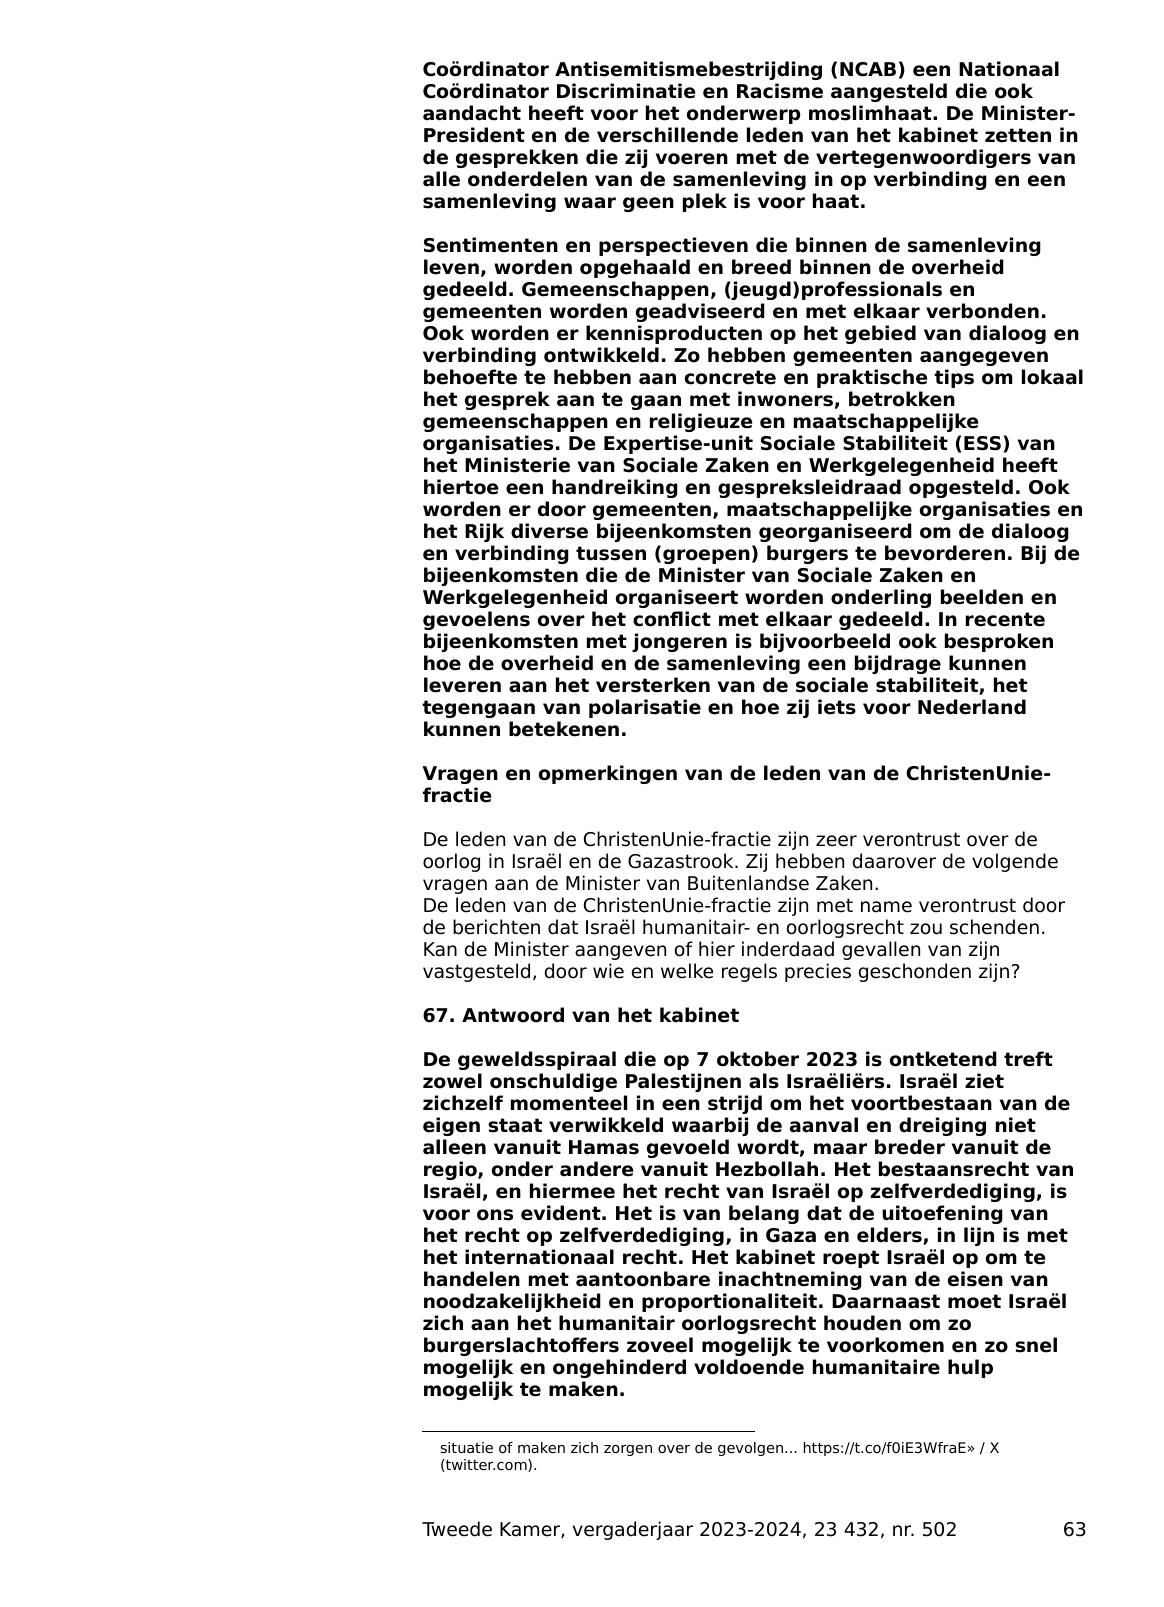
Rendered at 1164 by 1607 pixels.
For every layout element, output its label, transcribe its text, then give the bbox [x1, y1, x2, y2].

text De leden van de ChristenUnie-fractie zijn zeer verontrust over de oorlog in Israël en de Gazastrook. Zij hebben daarover de volgende vragen aan de Minister van Buitenlandse Zaken. [422, 829, 1087, 895]
text situatie of maken zich zorgen over de gevolgen... https://t.co/f0iE3WfraE» / X (twitter.com). [422, 1441, 1087, 1474]
text Sentimenten en perspectieven die binnen de samenleving leven, worden opgehaald en breed binnen de overheid gedeeld. Gemeenschappen, (jeugd)professionals en gemeenten worden geadviseerd en met elkaar verbonden. Ook worden er kennisproducten op het gebied van dialoog en verbinding ontwikkeld. Zo hebben gemeenten aangegeven behoefte te hebben aan concrete en praktische tips om lokaal het gesprek aan te gaan met inwoners, betrokken gemeenschappen en religieuze en maatschappelijke organisaties. De Expertise-unit Sociale Stabiliteit (ESS) van het Ministerie van Sociale Zaken en Werkgelegenheid heeft hiertoe een handreiking en gespreksleidraad opgesteld. Ook worden er door gemeenten, maatschappelijke organisaties en het Rijk diverse bijeenkomsten georganiseerd om de dialoog en verbinding tussen (groepen) burgers te bevorderen. Bij de bijeenkomsten die de Minister van Sociale Zaken en Werkgelegenheid organiseert worden onderling beelden en gevoelens over het conflict met elkaar gedeeld. In recente bijeenkomsten met jongeren is bijvoorbeeld ook besproken hoe de overheid en de samenleving een bijdrage kunnen leveren aan het versterken van de sociale stabiliteit, het tegengaan van polarisatie en hoe zij iets voor Nederland kunnen betekenen. [422, 235, 1087, 741]
text De geweldsspiraal die op 7 oktober 2023 is ontketend treft zowel onschuldige Palestijnen als Israëliërs. Israël ziet zichzelf momenteel in een strijd om het voortbestaan van de eigen staat verwikkeld waarbij de aanval en dreiging niet alleen vanuit Hamas gevoeld wordt, maar breder vanuit de regio, onder andere vanuit Hezbollah. Het bestaansrecht van Israël, en hiermee het recht van Israël op zelfverdediging, is voor ons evident. Het is van belang dat de uitoefening van het recht op zelfverdediging, in Gaza en elders, in lijn is met het internationaal recht. Het kabinet roept Israël op om te handelen met aantoonbare inachtneming van de eisen van noodzakelijkheid en proportionaliteit. Daarnaast moet Israël zich aan het humanitair oorlogsrecht houden om zo burgerslachtoffers zoveel mogelijk te voorkomen en zo snel mogelijk en ongehinderd voldoende humanitaire hulp mogelijk te maken. [422, 1049, 1087, 1401]
text De leden van de ChristenUnie-fractie zijn met name verontrust door de berichten dat Israël humanitair- en oorlogsrecht zou schenden. Kan de Minister aangeven of hier inderdaad gevallen van zijn vastgesteld, door wie en welke regels precies geschonden zijn? [422, 895, 1087, 983]
subtitle Vragen en opmerkingen van de leden van de ChristenUnie-fractie [422, 763, 1087, 807]
subtitle 67. Antwoord van het kabinet [422, 1005, 1087, 1027]
text Coördinator Antisemitismebestrijding (NCAB) een Nationaal Coördinator Discriminatie en Racisme aangesteld die ook aandacht heeft voor het onderwerp moslimhaat. De Minister-President en de verschillende leden van het kabinet zetten in de gesprekken die zij voeren met de vertegenwoordigers van alle onderdelen van de samenleving in op verbinding en een samenleving waar geen plek is voor haat. [422, 59, 1087, 213]
